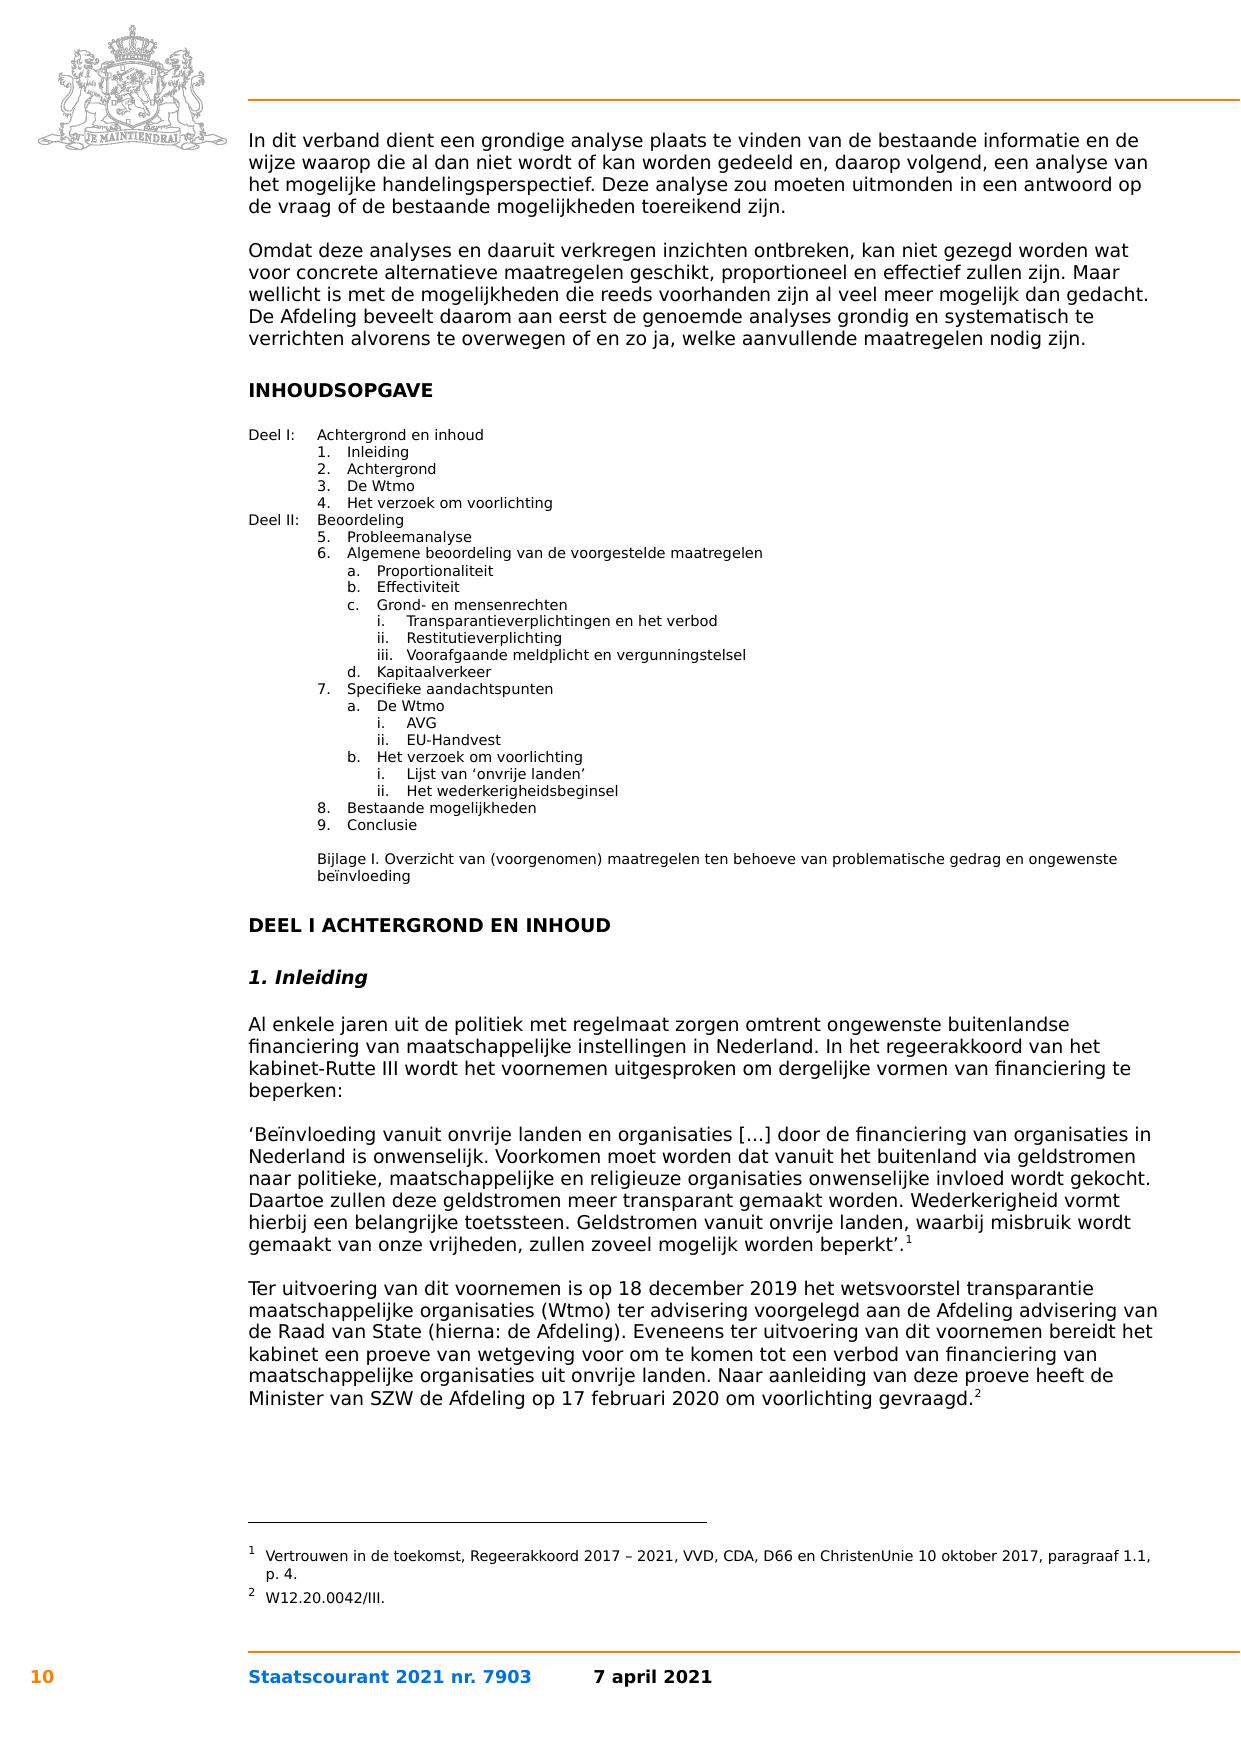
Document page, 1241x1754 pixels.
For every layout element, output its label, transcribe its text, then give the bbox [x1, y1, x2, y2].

table_cell [248, 834, 311, 851]
table_cell Kapitaalverkeer [371, 664, 1163, 681]
table_cell [311, 698, 341, 715]
table_cell ii. [371, 630, 401, 647]
table_cell EU-Handvest [401, 732, 1163, 749]
table_cell [311, 783, 341, 800]
subtitle DEEL I ACHTERGROND EN INHOUD [248, 915, 1163, 937]
table_cell [311, 834, 341, 851]
table_cell [341, 732, 371, 749]
table_cell Proportionaliteit [371, 563, 1163, 579]
table_header Achtergrond en inhoud [311, 427, 1163, 443]
table_cell Voorafgaande meldplicht en vergunningstelsel [401, 647, 1163, 664]
table_cell b. [341, 579, 371, 596]
table_cell [341, 834, 1163, 851]
table_cell AVG [401, 715, 1163, 732]
table_cell Deel II: [248, 511, 311, 528]
table_cell [341, 766, 371, 783]
table_cell [311, 579, 341, 596]
table_cell [248, 715, 311, 732]
table_cell De Wtmo [371, 698, 1163, 715]
table_cell Bijlage I. Overzicht van (voorgenomen) maatregelen ten behoeve van problematische gedrag en ongewenste beïnvloeding [311, 851, 1163, 885]
table_cell Effectiviteit [371, 579, 1163, 596]
table_header Deel I: [248, 427, 311, 443]
table_cell i. [371, 766, 401, 783]
table_cell Het wederkerigheidsbeginsel [401, 783, 1163, 800]
table_cell a. [341, 698, 371, 715]
table_cell [248, 800, 311, 817]
table_cell [311, 749, 341, 766]
table_cell iii. [371, 647, 401, 664]
table_cell [248, 596, 311, 613]
table_cell [341, 613, 371, 630]
text Al enkele jaren uit de politiek met regelmaat zorgen omtrent ongewenste buitenlandse financiering van maatschappelijke instellingen in Nederland. In het regeerakkoord van het kabinet-Rutte III wordt het voornemen uitgesproken om dergelijke vormen van financiering te beperken: [248, 1014, 1163, 1102]
table_cell Probleemanalyse [341, 529, 1163, 545]
table_cell [248, 732, 311, 749]
table_cell Transparantieverplichtingen en het verbod [401, 613, 1163, 630]
table_cell [248, 783, 311, 800]
table_cell 3. [311, 478, 341, 494]
table_cell De Wtmo [341, 478, 1163, 494]
table_cell [341, 783, 371, 800]
table_cell Lijst van ‘onvrije landen’ [401, 766, 1163, 783]
table_cell Specifieke aandachtspunten [341, 681, 1163, 698]
table_cell [341, 630, 371, 647]
table_cell [248, 529, 311, 545]
text ‘Beïnvloeding vanuit onvrije landen en organisaties [...] door de financiering van organisaties in Nederland is onwenselijk. Voorkomen moet worden dat vanuit het buitenland via geldstromen naar politieke, maatschappelijke en religieuze organisaties onwenselijke invloed wordt gekocht. Daartoe zullen deze geldstromen meer transparant gemaakt worden. Wederkerigheid vormt hierbij een belangrijke toetssteen. Geldstromen vanuit onvrije landen, waarbij misbruik wordt gemaakt van onze vrijheden, zullen zoveel mogelijk worden beperkt’. [248, 1124, 1163, 1256]
table_cell [248, 563, 311, 579]
text Ter uitvoering van dit voornemen is op 18 december 2019 het wetsvoorstel transparantie maatschappelijke organisaties (Wtmo) ter advisering voorgelegd aan de Afdeling advisering van de Raad van State (hierna: de Afdeling). Eveneens ter uitvoering van dit voornemen bereidt het kabinet een proeve van wetgeving voor om te komen tot een verbod van financiering van maatschappelijke organisaties uit onvrije landen. Naar aanleiding van deze proeve heeft de Minister van SZW de Afdeling op 17 februari 2020 om voorlichting gevraagd. [248, 1277, 1163, 1409]
text Vertrouwen in de toekomst, Regeerakkoord 2017 – 2021, VVD, CDA, D66 en ChristenUnie 10 oktober 2017, paragraaf 1.1, p. 4. [248, 1544, 1163, 1583]
table_cell [341, 715, 371, 732]
table_cell i. [371, 613, 401, 630]
table_cell [248, 681, 311, 698]
table_cell [248, 630, 311, 647]
table_cell [248, 613, 311, 630]
table_cell 9. [311, 817, 341, 834]
text In dit verband dient een grondige analyse plaats te vinden van de bestaande informatie en de wijze waarop die al dan niet wordt of kan worden gedeeld en, daarop volgend, een analyse van het mogelijke handelingsperspectief. Deze analyse zou moeten uitmonden in een antwoord op de vraag of de bestaande mogelijkheden toereikend zijn. [248, 130, 1163, 218]
table_cell [248, 545, 311, 562]
table_cell [311, 732, 341, 749]
table_cell [248, 478, 311, 494]
table_cell [311, 766, 341, 783]
table_cell [248, 664, 311, 681]
table_cell ii. [371, 732, 401, 749]
table_cell Achtergrond [341, 461, 1163, 477]
subtitle 1. Inleiding [248, 967, 1163, 989]
table_cell [248, 766, 311, 783]
table_cell [248, 698, 311, 715]
table_cell [311, 647, 341, 664]
table_cell [311, 596, 341, 613]
table_cell [248, 444, 311, 461]
table_cell 1. [311, 444, 341, 461]
table_cell Grond- en mensenrechten [371, 596, 1163, 613]
table_cell [248, 647, 311, 664]
table_cell i. [371, 715, 401, 732]
table_cell [248, 579, 311, 596]
table_cell Het verzoek om voorlichting [341, 495, 1163, 511]
text Omdat deze analyses en daaruit verkregen inzichten ontbreken, kan niet gezegd worden wat voor concrete alternatieve maatregelen geschikt, proportioneel en effectief zullen zijn. Maar wellicht is met de mogelijkheden die reeds voorhanden zijn al veel meer mogelijk dan gedacht. De Afdeling beveelt daarom aan eerst de genoemde analyses grondig en systematisch te verrichten alvorens te overwegen of en zo ja, welke aanvullende maatregelen nodig zijn. [248, 240, 1163, 349]
table_cell [311, 563, 341, 579]
table_cell Bestaande mogelijkheden [341, 800, 1163, 817]
table_cell Het verzoek om voorlichting [371, 749, 1163, 766]
table_cell Beoordeling [311, 511, 1163, 528]
table_cell 2. [311, 461, 341, 477]
table_cell [248, 749, 311, 766]
table_cell [248, 817, 311, 834]
text W12.20.0042/III. [248, 1586, 1163, 1608]
table_cell c. [341, 596, 371, 613]
table_cell [248, 851, 311, 885]
table_cell [248, 495, 311, 511]
table_cell b. [341, 749, 371, 766]
table_cell [311, 715, 341, 732]
subtitle INHOUDSOPGAVE [248, 379, 1163, 402]
table_cell ii. [371, 783, 401, 800]
table_cell Conclusie [341, 817, 1163, 834]
table_cell d. [341, 664, 371, 681]
table_cell 8. [311, 800, 341, 817]
table_cell [341, 647, 371, 664]
table_cell [311, 613, 341, 630]
table_cell Inleiding [341, 444, 1163, 461]
table_cell [311, 664, 341, 681]
table_cell 4. [311, 495, 341, 511]
table_cell Algemene beoordeling van de voorgestelde maatregelen [341, 545, 1163, 562]
picture [38, 25, 227, 150]
table_cell [311, 630, 341, 647]
table_cell 7. [311, 681, 341, 698]
table_cell Restitutieverplichting [401, 630, 1163, 647]
table_cell 5. [311, 529, 341, 545]
table_cell [248, 461, 311, 477]
table_cell 6. [311, 545, 341, 562]
table_cell a. [341, 563, 371, 579]
